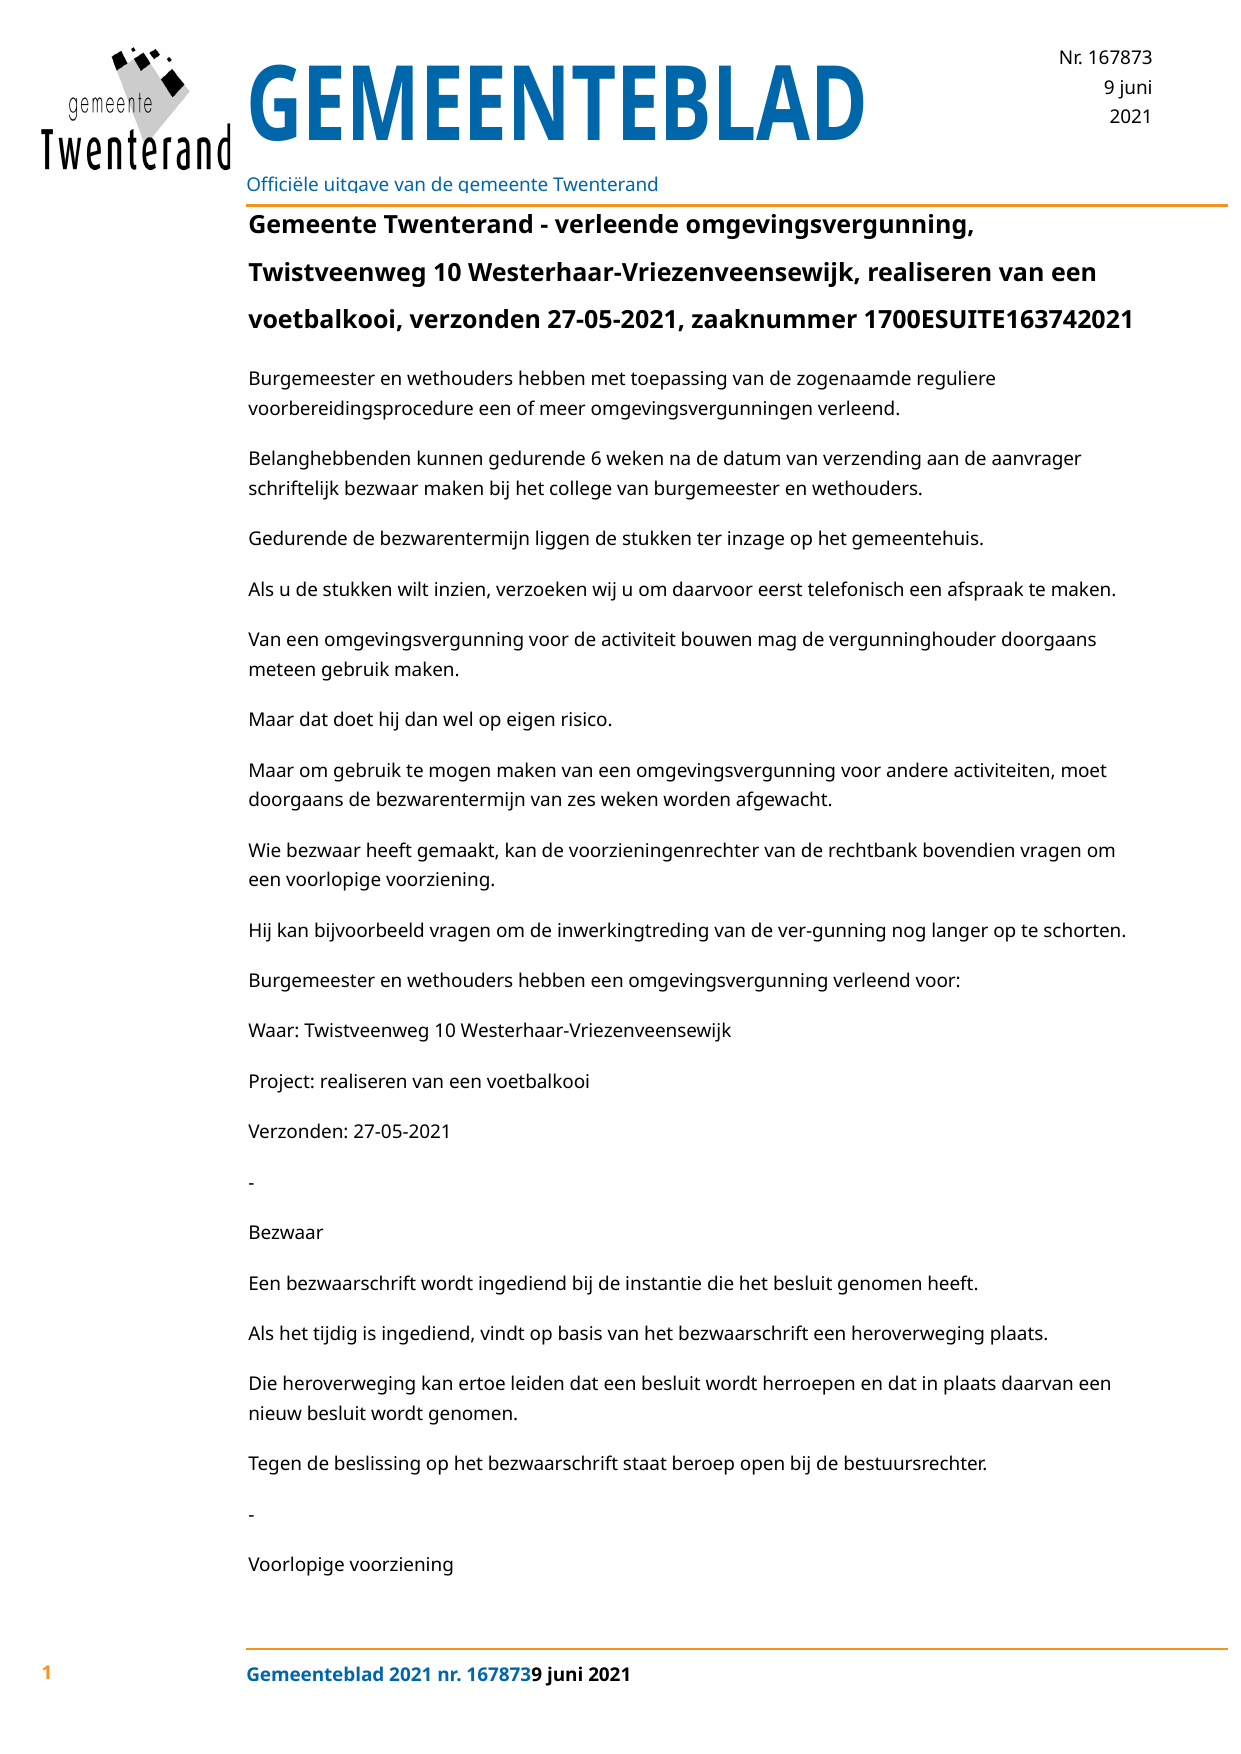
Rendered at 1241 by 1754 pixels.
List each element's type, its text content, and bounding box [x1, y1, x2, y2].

text Waar: Twistveenweg 10 Westerhaar-Vriezenveensewijk [248, 1018, 1152, 1043]
text Die heroverweging kan ertoe leiden dat een besluit wordt herroepen en dat in plaats daarvan een nieuw besluit wordt genomen. [248, 1371, 1152, 1426]
text Maar om gebruik te mogen maken van een omgevingsvergunning voor andere activiteiten, moet doorgaans de bezwarentermijn van zes weken worden afgewacht. [248, 757, 1152, 812]
text Hij kan bijvoorbeeld vragen om de inwerkingtreding van de ver-gunning nog langer op te schorten. [248, 917, 1152, 942]
text Een bezwaarschrift wordt ingediend bij de instantie die het besluit genomen heeft. [248, 1270, 1152, 1295]
text Burgemeester en wethouders hebben met toepassing van de zogenaamde reguliere voorbereidingsprocedure een of meer omgevingsvergunningen verleend. [248, 366, 1152, 421]
text Maar dat doet hij dan wel op eigen risico. [248, 706, 1152, 732]
text Bezwaar [248, 1219, 1152, 1245]
text Burgemeester en wethouders hebben een omgevingsvergunning verleend voor: [248, 967, 1152, 993]
text Als het tijdig is ingediend, vindt op basis van het bezwaarschrift een heroverweging plaats. [248, 1320, 1152, 1346]
text Verzonden: 27-05-2021 [248, 1118, 1152, 1144]
text Gedurende de bezwarentermijn liggen de stukken ter inzage op het gemeentehuis. [248, 526, 1152, 551]
text Van een omgevingsvergunning voor de activiteit bouwen mag de vergunninghouder doorgaans meteen gebruik maken. [248, 626, 1152, 682]
text Voorlopige voorziening [248, 1551, 1152, 1577]
picture [41, 47, 231, 172]
text Als u de stukken wilt inzien, verzoeken wij u om daarvoor eerst telefonisch een afspraak te maken. [248, 576, 1152, 602]
text Belanghebbenden kunnen gedurende 6 weken na de datum van verzending aan de aanvrager schriftelijk bezwaar maken bij het college van burgemeester en wethouders. [248, 446, 1152, 501]
text Tegen de beslissing op het bezwaarschrift staat beroep open bij de bestuursrechter. [248, 1451, 1152, 1476]
text - [248, 1501, 1152, 1527]
text - [248, 1169, 1152, 1194]
text Gemeente Twenterand - verleende omgevingsvergunning, Twistveenweg 10 Westerhaar-Vriezenveensewijk, realiseren van een voetbalkooi, verzonden 27-05-2021, zaaknummer 1700ESUITE163742021 [248, 207, 1152, 336]
text Wie bezwaar heeft gemaakt, kan de voorzieningenrechter van de rechtbank bovendien vragen om een voorlopige voorziening. [248, 837, 1152, 892]
text Project: realiseren van een voetbalkooi [248, 1068, 1152, 1094]
